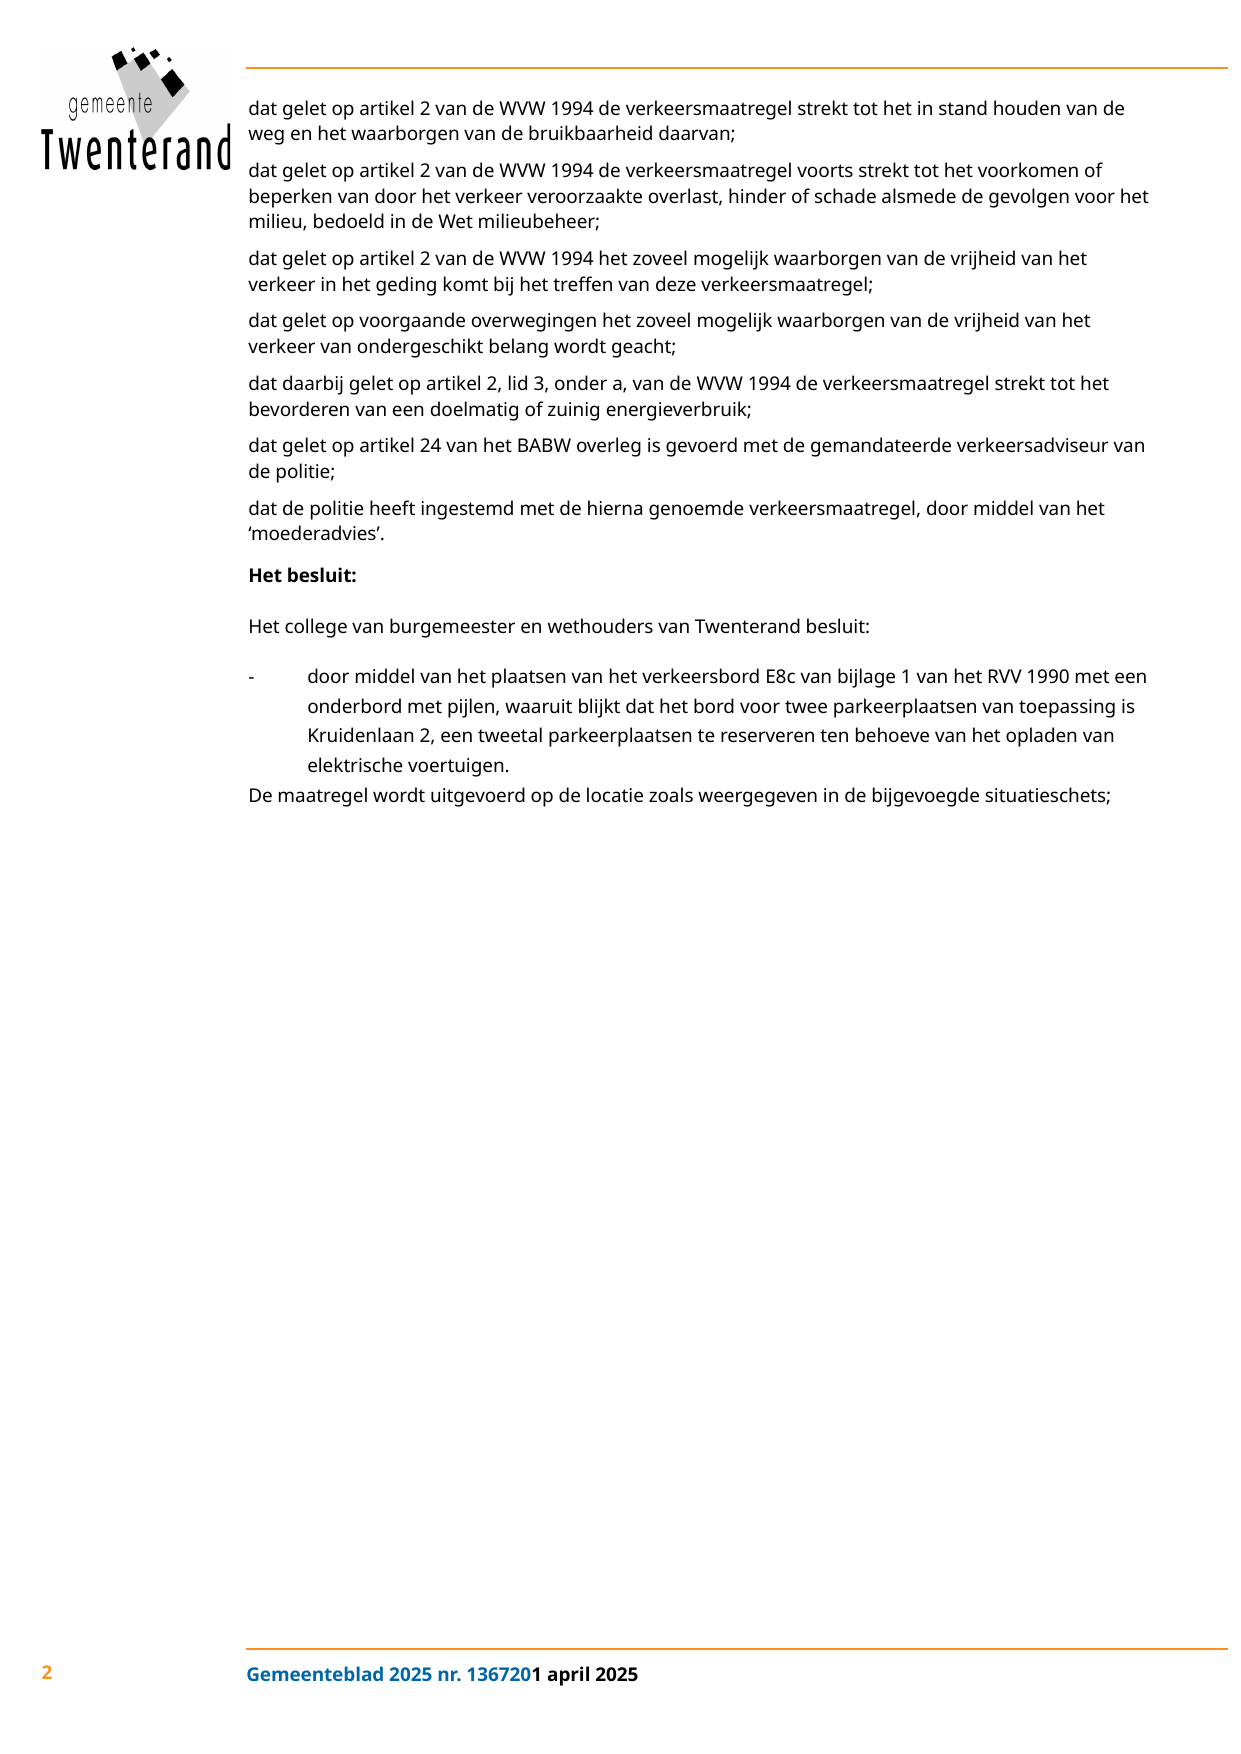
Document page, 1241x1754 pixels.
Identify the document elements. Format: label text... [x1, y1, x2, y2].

text dat gelet op artikel 2 van de WVW 1994 de verkeersmaatregel strekt tot het in stand houden van de weg en het waarborgen van de bruikbaarheid daarvan; [248, 95, 1152, 146]
text De maatregel wordt uitgevoerd op de locatie zoals weergegeven in de bijgevoegde situatieschets; [248, 782, 1152, 807]
list door middel van het plaatsen van het verkeersbord E8c van bijlage 1 van het RVV 1990 met een onderbord met pijlen, waaruit blijkt dat het bord voor twee parkeerplaatsen van toepassing is Kruidenlaan 2, een tweetal parkeerplaatsen te reserveren ten behoeve van het opladen van elektrische voertuigen. [248, 663, 1152, 778]
text dat de politie heeft ingestemd met de hierna genoemde verkeersmaatregel, door middel van het ‘moederadvies’. [248, 495, 1152, 546]
text dat gelet op artikel 2 van de WVW 1994 de verkeersmaatregel voorts strekt tot het voorkomen of beperken van door het verkeer veroorzaakte overlast, hinder of schade alsmede de gevolgen voor het milieu, bedoeld in de Wet milieubeheer; [248, 157, 1152, 234]
text dat gelet op artikel 24 van het BABW overleg is gevoerd met de gemandateerde verkeersadviseur van de politie; [248, 432, 1152, 484]
picture [41, 47, 231, 172]
text dat gelet op artikel 2 van de WVW 1994 het zoveel mogelijk waarborgen van de vrijheid van het verkeer in het geding komt bij het treffen van deze verkeersmaatregel; [248, 245, 1152, 297]
text Het besluit: [248, 563, 1152, 588]
text dat gelet op voorgaande overwegingen het zoveel mogelijk waarborgen van de vrijheid van het verkeer van ondergeschikt belang wordt geacht; [248, 308, 1152, 359]
text dat daarbij gelet op artikel 2, lid 3, onder a, van de WVW 1994 de verkeersmaatregel strekt tot het bevorderen van een doelmatig of zuinig energieverbruik; [248, 370, 1152, 422]
text Het college van burgemeester en wethouders van Twenterand besluit: [248, 613, 1152, 639]
